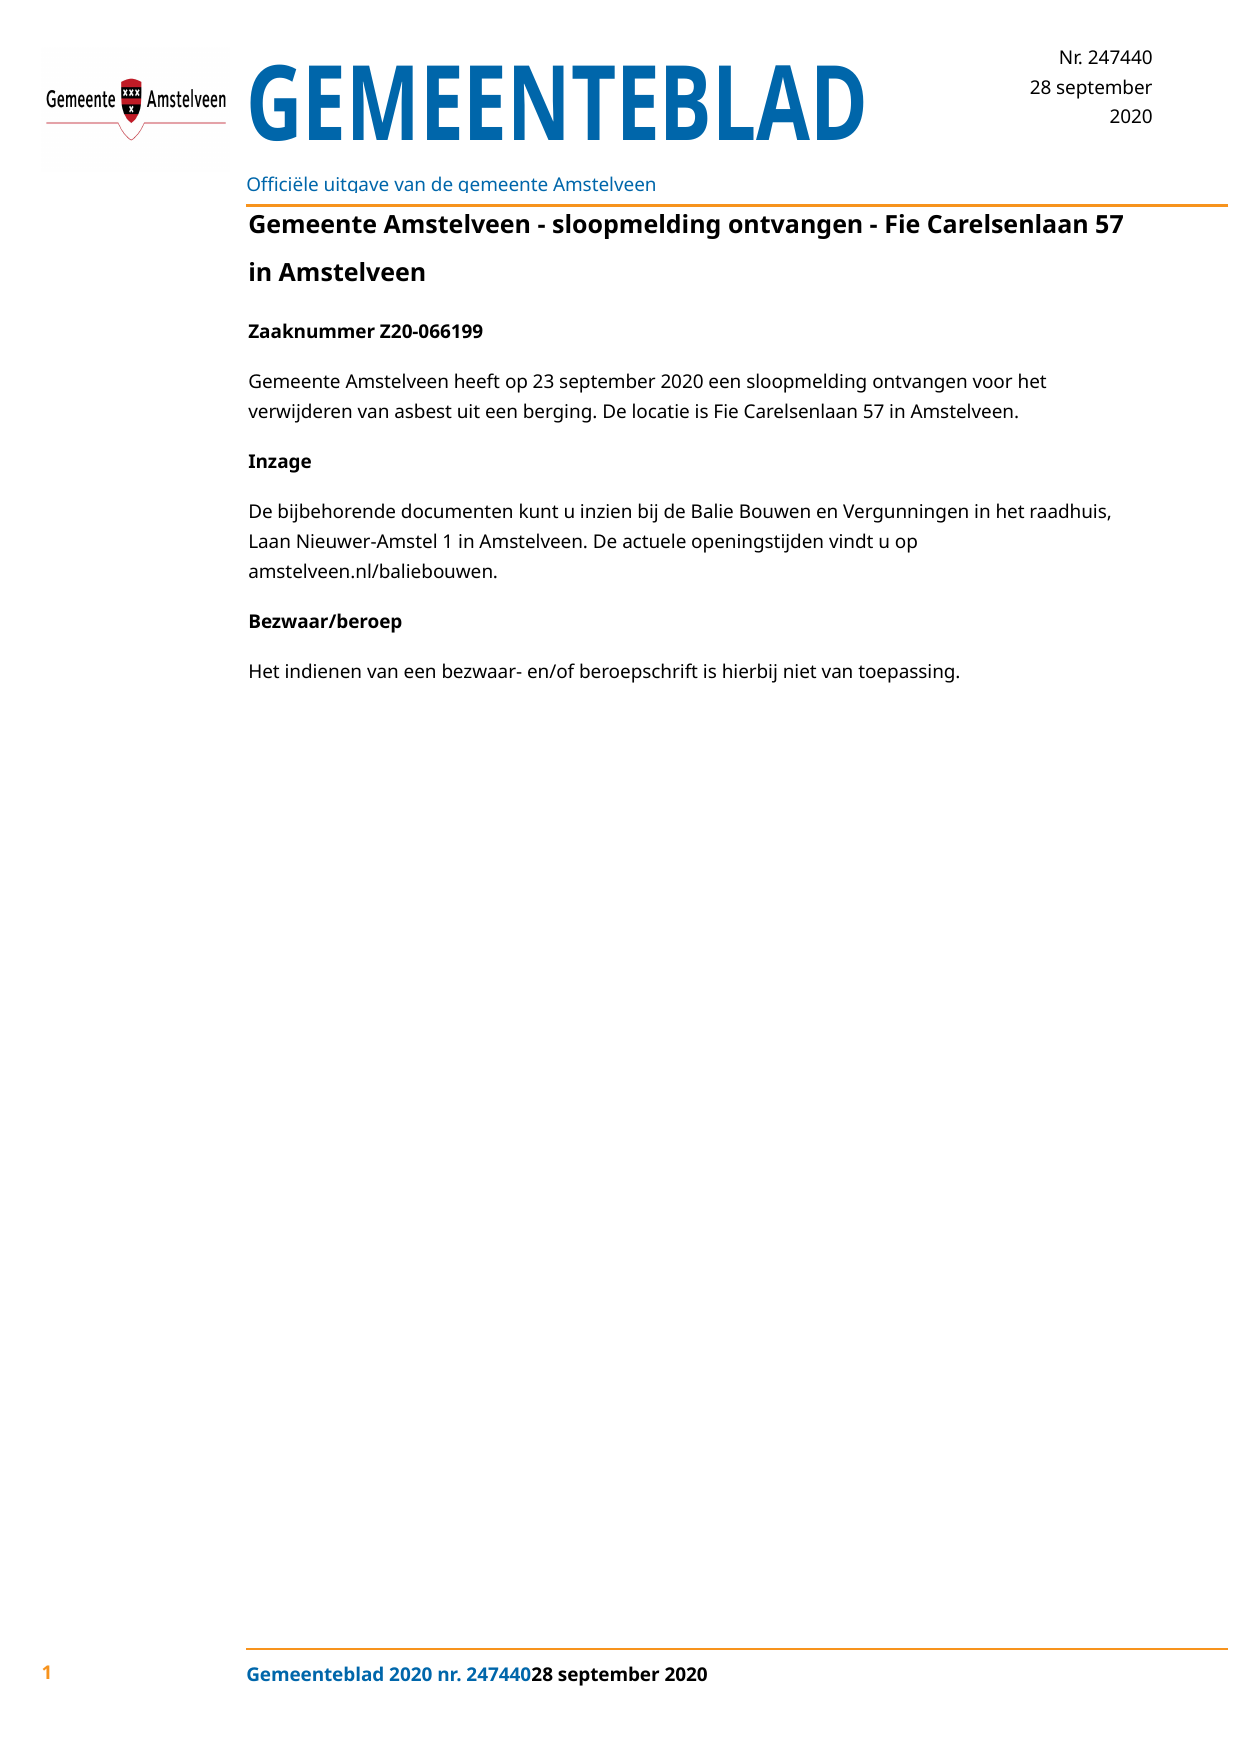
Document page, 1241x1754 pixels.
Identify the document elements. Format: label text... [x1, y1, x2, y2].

text Inzage [248, 448, 1152, 474]
text Zaaknummer Z20-066199 [248, 318, 1152, 344]
text Bezwaar/beroep [248, 608, 1152, 634]
text De bijbehorende documenten kunt u inzien bij de Balie Bouwen en Vergunningen in het raadhuis, Laan Nieuwer-Amstel 1 in Amstelveen. De actuele openingstijden vindt u op amstelveen.nl/baliebouwen. [248, 499, 1152, 584]
text Gemeente Amstelveen - sloopmelding ontvangen - Fie Carelsenlaan 57 in Amstelveen [248, 207, 1152, 288]
picture [41, 47, 231, 172]
text Het indienen van een bezwaar- en/of beroepschrift is hierbij niet van toepassing. [248, 659, 1152, 684]
text Gemeente Amstelveen heeft op 23 september 2020 een sloopmelding ontvangen voor het verwijderen van asbest uit een berging. De locatie is Fie Carelsenlaan 57 in Amstelveen. [248, 368, 1152, 424]
